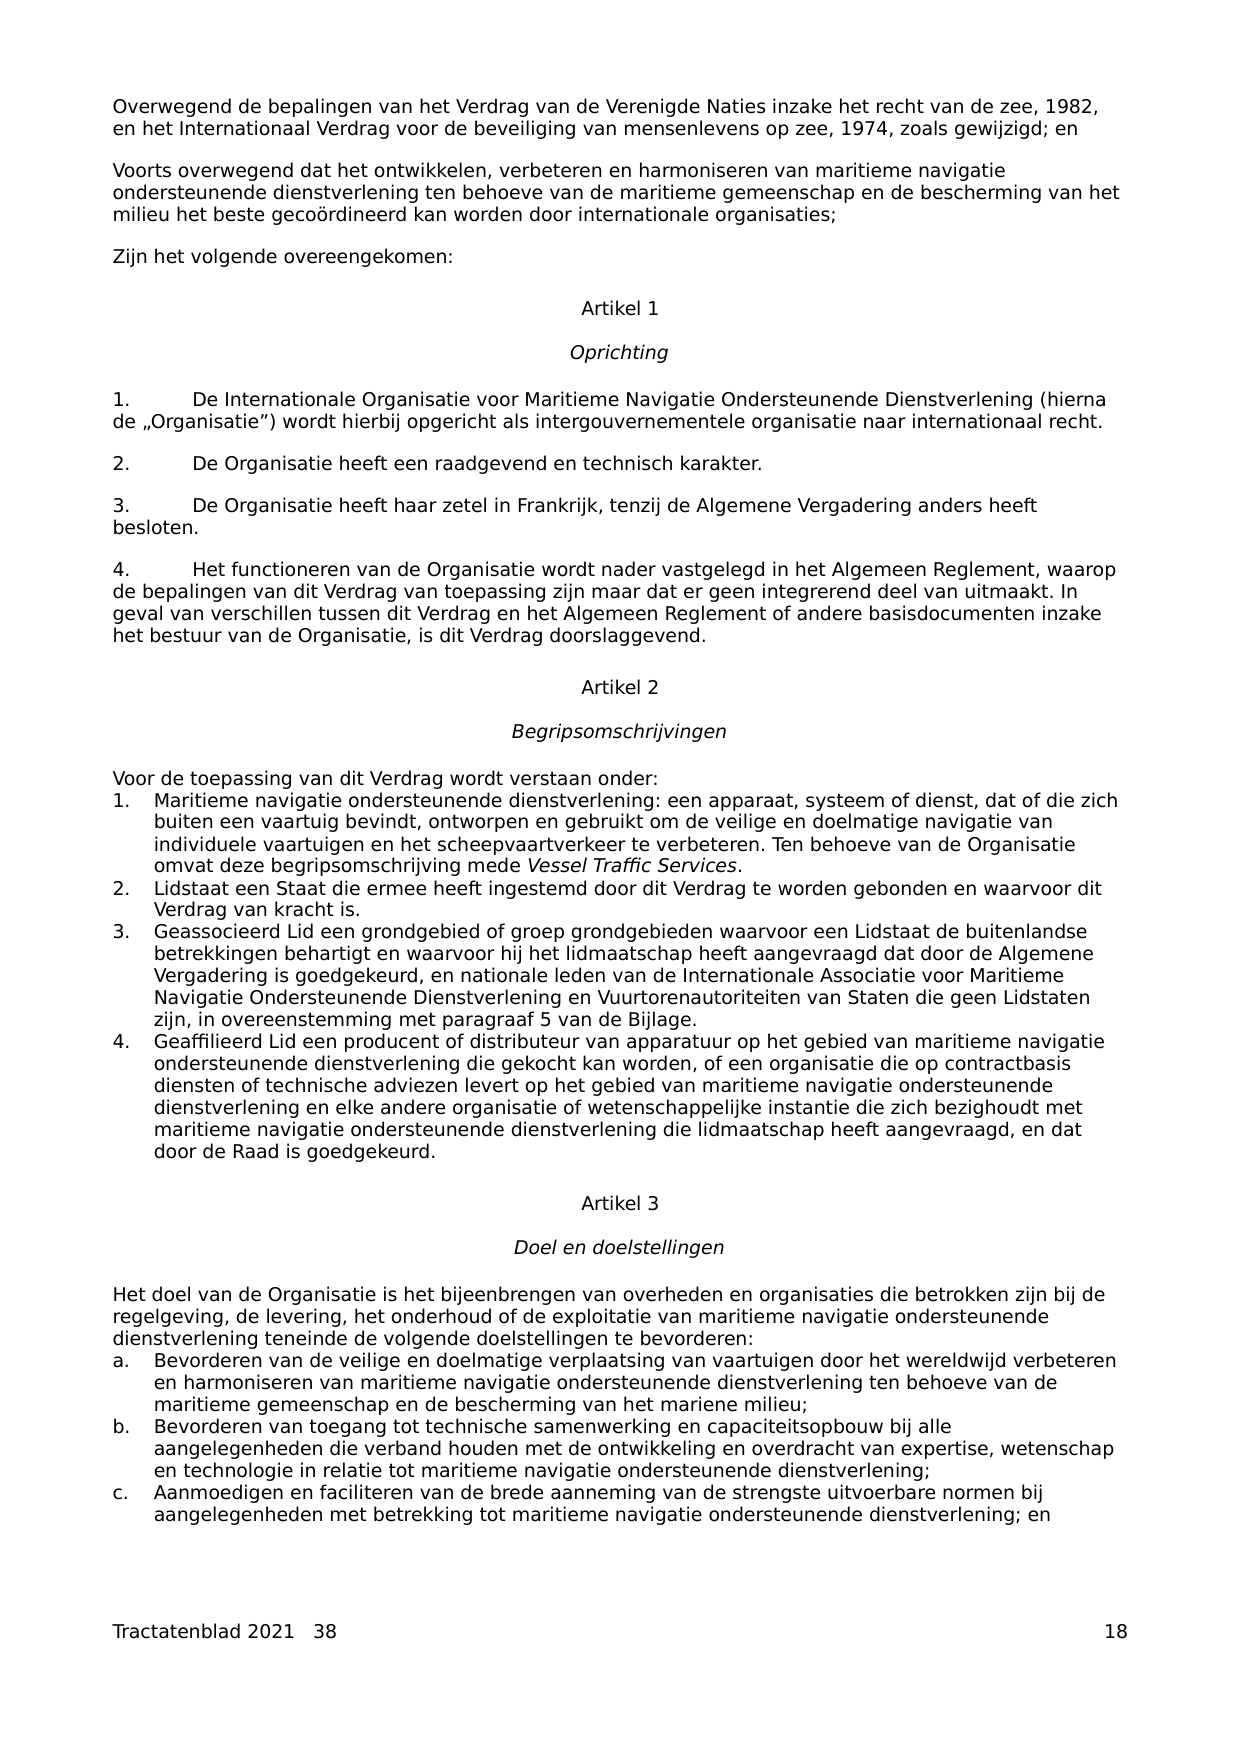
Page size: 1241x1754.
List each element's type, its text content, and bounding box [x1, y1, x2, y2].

text 2. De Organisatie heeft een raadgevend en technisch karakter. [112, 453, 1128, 475]
text 4. Het functioneren van de Organisatie wordt nader vastgelegd in het Algemeen Reglement, waarop de bepalingen van dit Verdrag van toepassing zijn maar dat er geen integrerend deel van uitmaakt. In geval van verschillen tussen dit Verdrag en het Algemeen Reglement of andere basisdocumenten inzake het bestuur van de Organisatie, is dit Verdrag doorslaggevend. [112, 559, 1128, 647]
text 3. De Organisatie heeft haar zetel in Frankrijk, tenzij de Algemene Vergadering anders heeft besloten. [112, 495, 1128, 539]
text 3. Geassocieerd Lid een grondgebied of groep grondgebieden waarvoor een Lidstaat de buitenlandse betrekkingen behartigt en waarvoor hij het lidmaatschap heeft aangevraagd dat door de Algemene Vergadering is goedgekeurd, en nationale leden van de Internationale Associatie voor Maritieme Navigatie Ondersteunende Dienstverlening en Vuurtorenautoriteiten van Staten die geen Lidstaten zijn, in overeenstemming met paragraaf 5 van de Bijlage. [112, 921, 1128, 1031]
text 4. Geaffilieerd Lid een producent of distributeur van apparatuur op het gebied van maritieme navigatie ondersteunende dienstverlening die gekocht kan worden, of een organisatie die op contractbasis diensten of technische adviezen levert op het gebied van maritieme navigatie ondersteunende dienstverlening en elke andere organisatie of wetenschappelijke instantie die zich bezighoudt met maritieme navigatie ondersteunende dienstverlening die lidmaatschap heeft aangevraagd, en dat door de Raad is goedgekeurd. [112, 1031, 1128, 1163]
text Voorts overwegend dat het ontwikkelen, verbeteren en harmoniseren van maritieme navigatie ondersteunende dienstverlening ten behoeve van de maritieme gemeenschap en de bescherming van het milieu het beste gecoördineerd kan worden door internationale organisaties; [112, 160, 1128, 226]
text b. Bevorderen van toegang tot technische samenwerking en capaciteitsopbouw bij alle aangelegenheden die verband houden met de ontwikkeling en overdracht van expertise, wetenschap en technologie in relatie tot maritieme navigatie ondersteunende dienstverlening; [112, 1416, 1128, 1482]
subtitle Artikel 1 Oprichting [112, 298, 1128, 364]
subtitle Artikel 2 Begripsomschrijvingen [112, 677, 1128, 742]
text 1. De Internationale Organisatie voor Maritieme Navigatie Ondersteunende Dienstverlening (hierna de „Organisatie”) wordt hierbij opgericht als intergouvernementele organisatie naar internationaal recht. [112, 389, 1128, 433]
subtitle Artikel 3 Doel en doelstellingen [112, 1193, 1128, 1259]
text Het doel van de Organisatie is het bijeenbrengen van overheden en organisaties die betrokken zijn bij de regelgeving, de levering, het onderhoud of de exploitatie van maritieme navigatie ondersteunende dienstverlening teneinde de volgende doelstellingen te bevorderen: [112, 1284, 1128, 1350]
text a. Bevorderen van de veilige en doelmatige verplaatsing van vaartuigen door het wereldwijd verbeteren en harmoniseren van maritieme navigatie ondersteunende dienstverlening ten behoeve van de maritieme gemeenschap en de bescherming van het mariene milieu; [112, 1350, 1128, 1416]
text Zijn het volgende overeengekomen: [112, 246, 1128, 268]
text 1. Maritieme navigatie ondersteunende dienstverlening: een apparaat, systeem of dienst, dat of die zich buiten een vaartuig bevindt, ontworpen en gebruikt om de veilige en doelmatige navigatie van individuele vaartuigen en het scheepvaartverkeer te verbeteren. Ten behoeve van de Organisatie omvat deze begripsomschrijving mede Vessel Traffic Services. [112, 789, 1128, 877]
text c. Aanmoedigen en faciliteren van de brede aanneming van de strengste uitvoerbare normen bij aangelegenheden met betrekking tot maritieme navigatie ondersteunende dienstverlening; en [112, 1482, 1128, 1526]
text Overwegend de bepalingen van het Verdrag van de Verenigde Naties inzake het recht van de zee, 1982, en het Internationaal Verdrag voor de beveiliging van mensenlevens op zee, 1974, zoals gewijzigd; en [112, 96, 1128, 140]
text 2. Lidstaat een Staat die ermee heeft ingestemd door dit Verdrag te worden gebonden en waarvoor dit Verdrag van kracht is. [112, 877, 1128, 921]
text Voor de toepassing van dit Verdrag wordt verstaan onder: [112, 767, 1128, 789]
